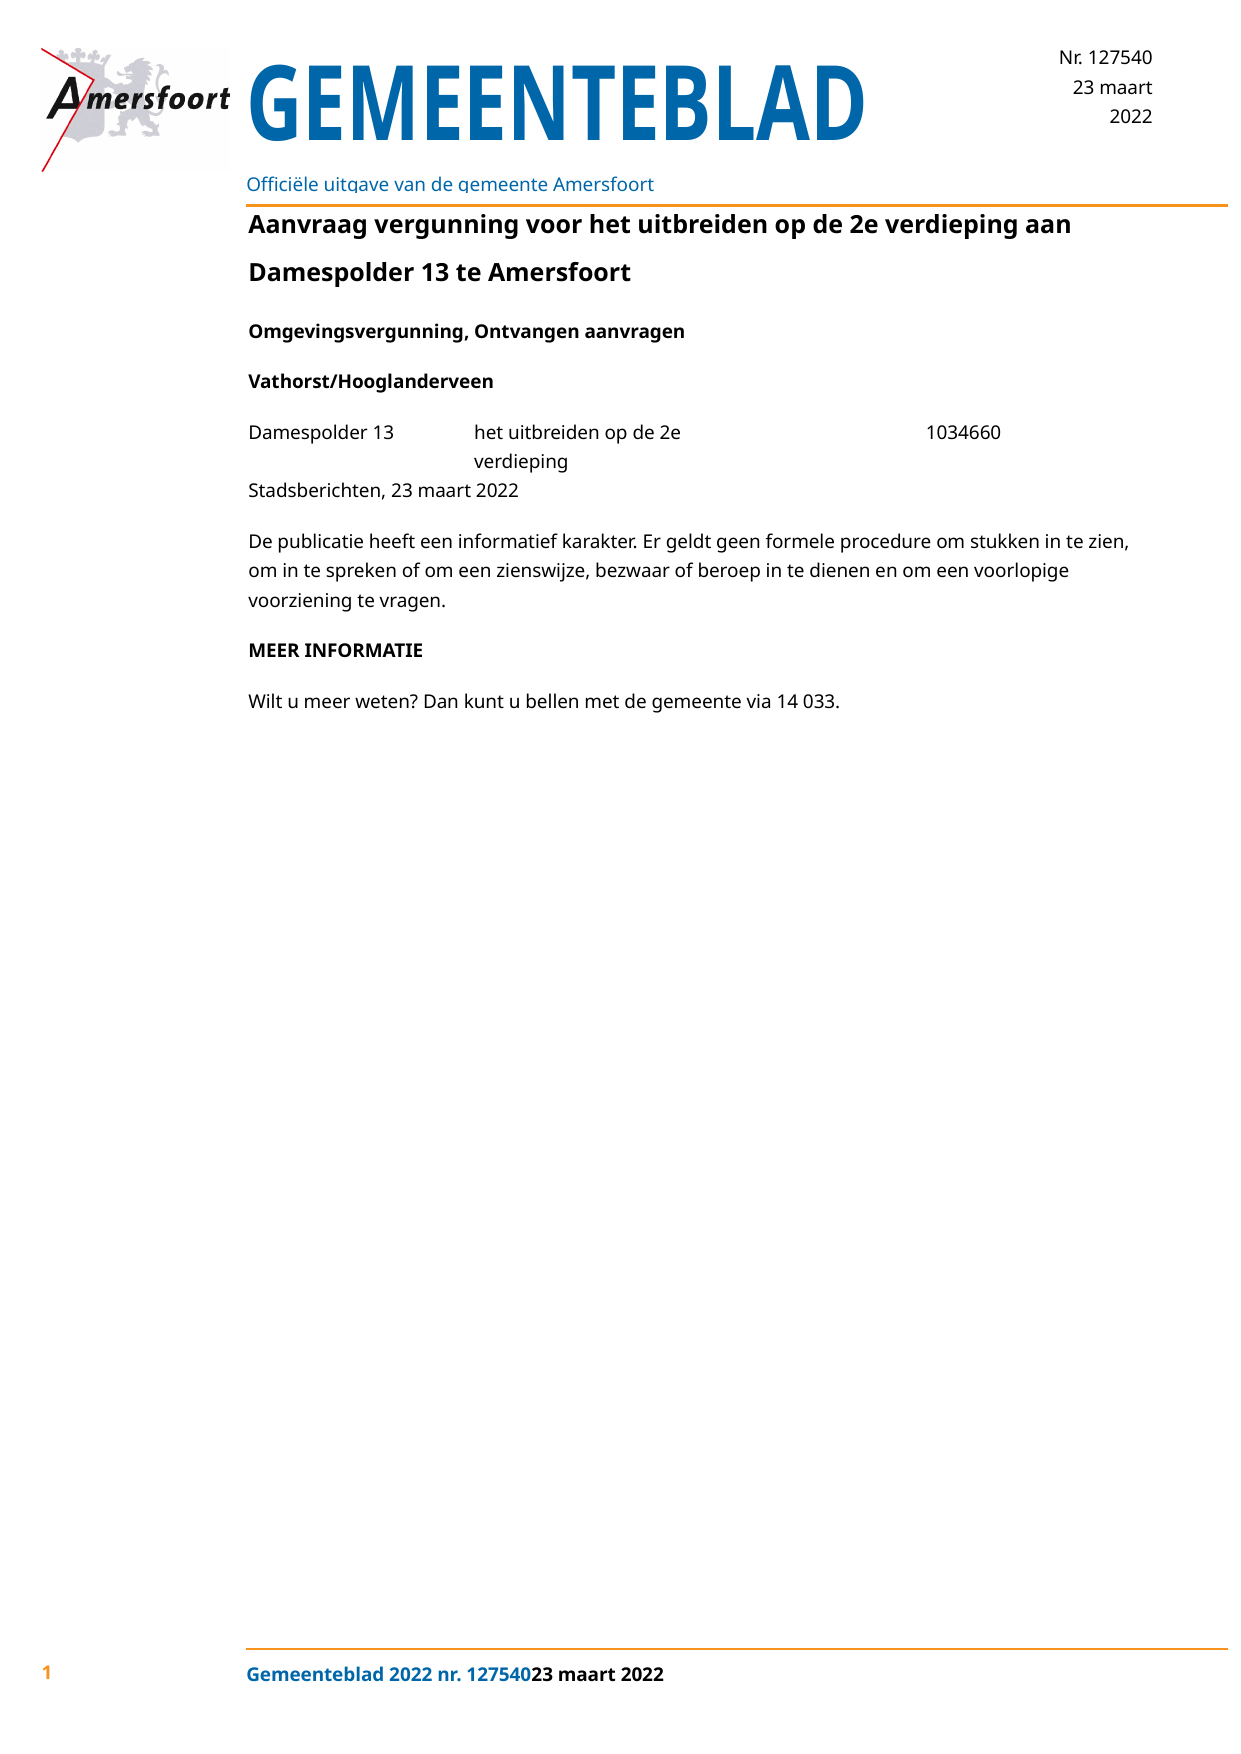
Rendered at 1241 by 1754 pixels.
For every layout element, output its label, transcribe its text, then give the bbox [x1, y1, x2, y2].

text Vathorst/Hooglanderveen [248, 368, 1152, 394]
table_header 1034660 [926, 419, 1152, 474]
text Wilt u meer weten? Dan kunt u bellen met de gemeente via 14 033. [248, 688, 1152, 713]
text Omgevingsvergunning, Ontvangen aanvragen [248, 318, 1152, 344]
text Stadsberichten, 23 maart 2022 [248, 477, 1152, 503]
text De publicatie heeft een informatief karakter. Er geldt geen formele procedure om stukken in te zien, om in te spreken of om een zienswijze, bezwaar of beroep in te dienen en om een voorlopige voorziening te vragen. [248, 528, 1152, 613]
table_header Damespolder 13 [248, 419, 474, 474]
table_header [700, 419, 926, 474]
table_header het uitbreiden op de 2e verdieping [474, 419, 700, 474]
text MEER INFORMATIE [248, 637, 1152, 663]
text Aanvraag vergunning voor het uitbreiden op de 2e verdieping aan Damespolder 13 te Amersfoort [248, 207, 1152, 288]
picture [41, 47, 231, 172]
